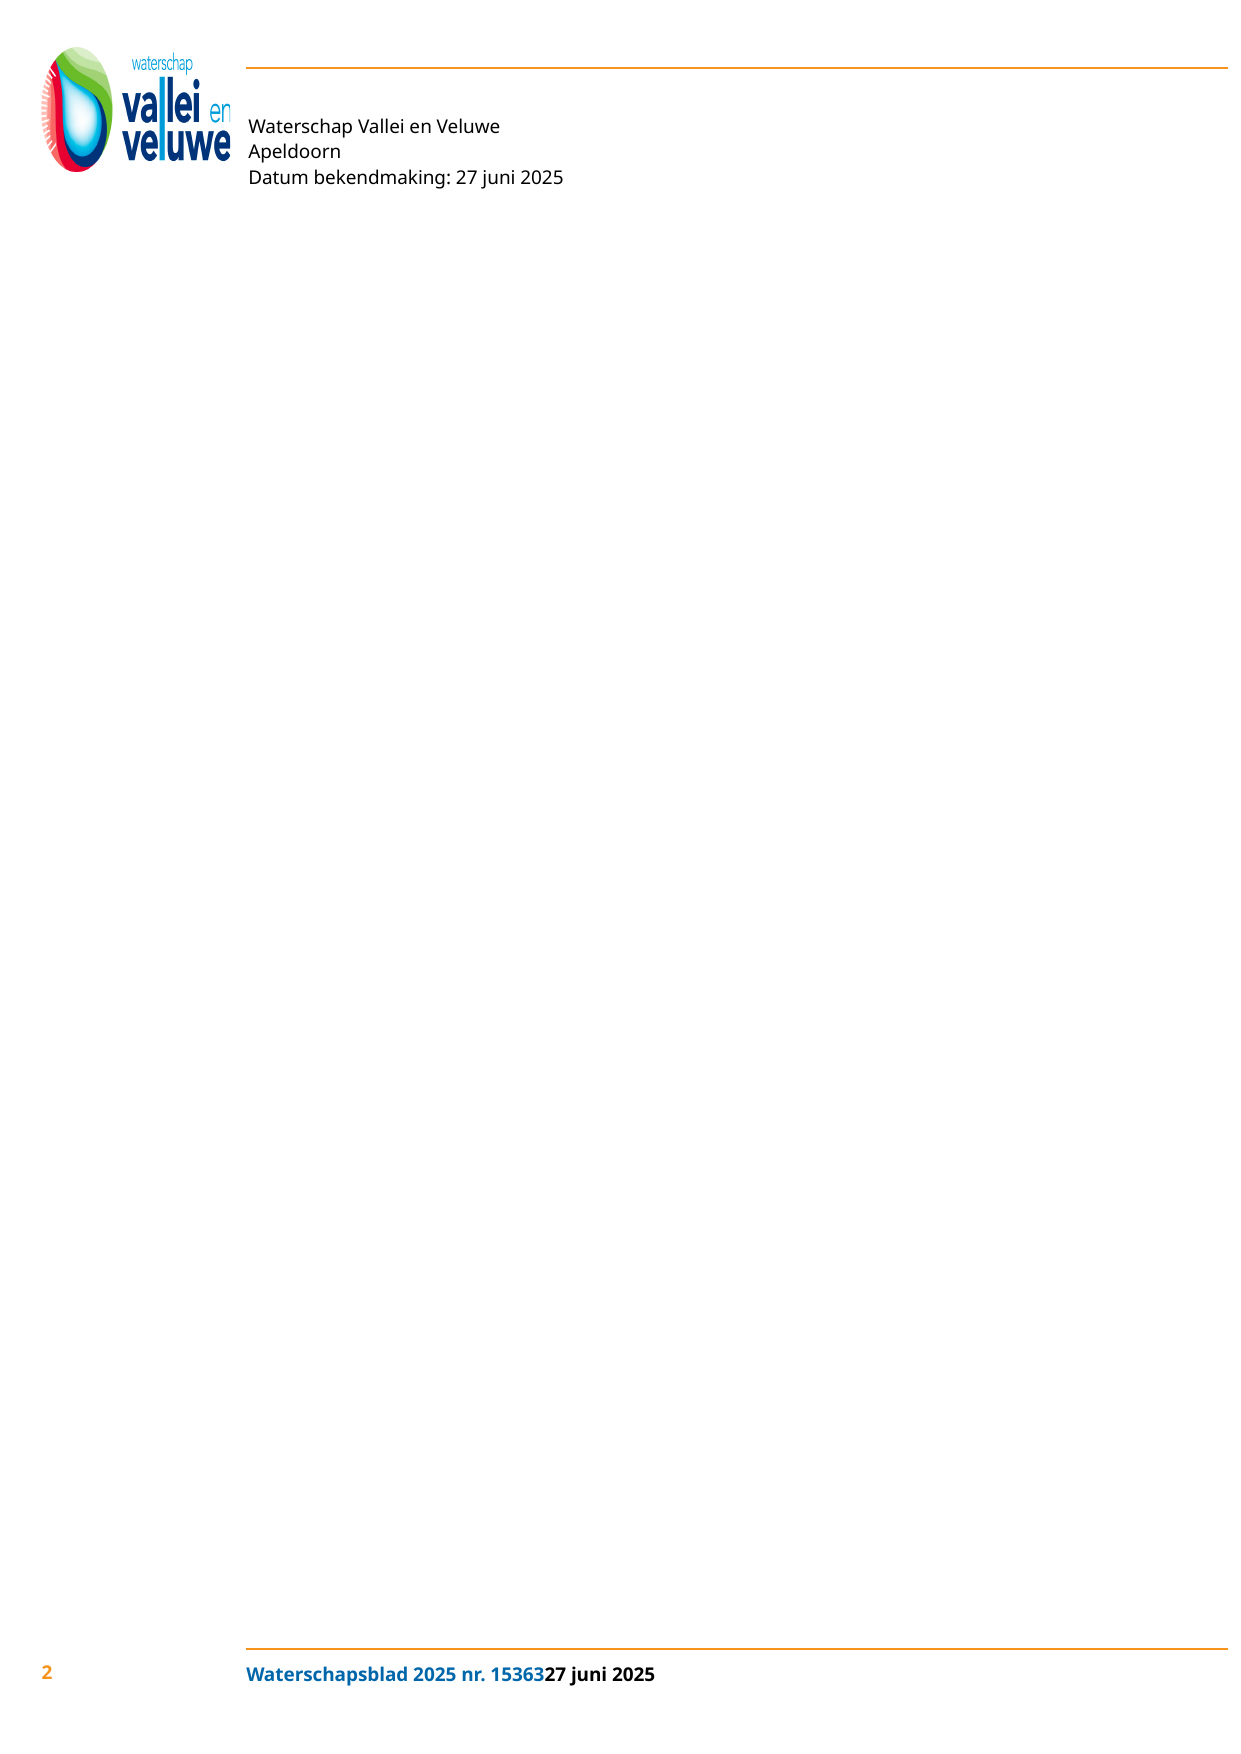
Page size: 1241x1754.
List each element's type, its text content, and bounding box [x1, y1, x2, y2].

text Apeldoorn [248, 139, 1152, 164]
picture [41, 47, 231, 172]
text Waterschap Vallei en Veluwe [248, 113, 1152, 139]
text Datum bekendmaking: 27 juni 2025 [248, 164, 1152, 190]
